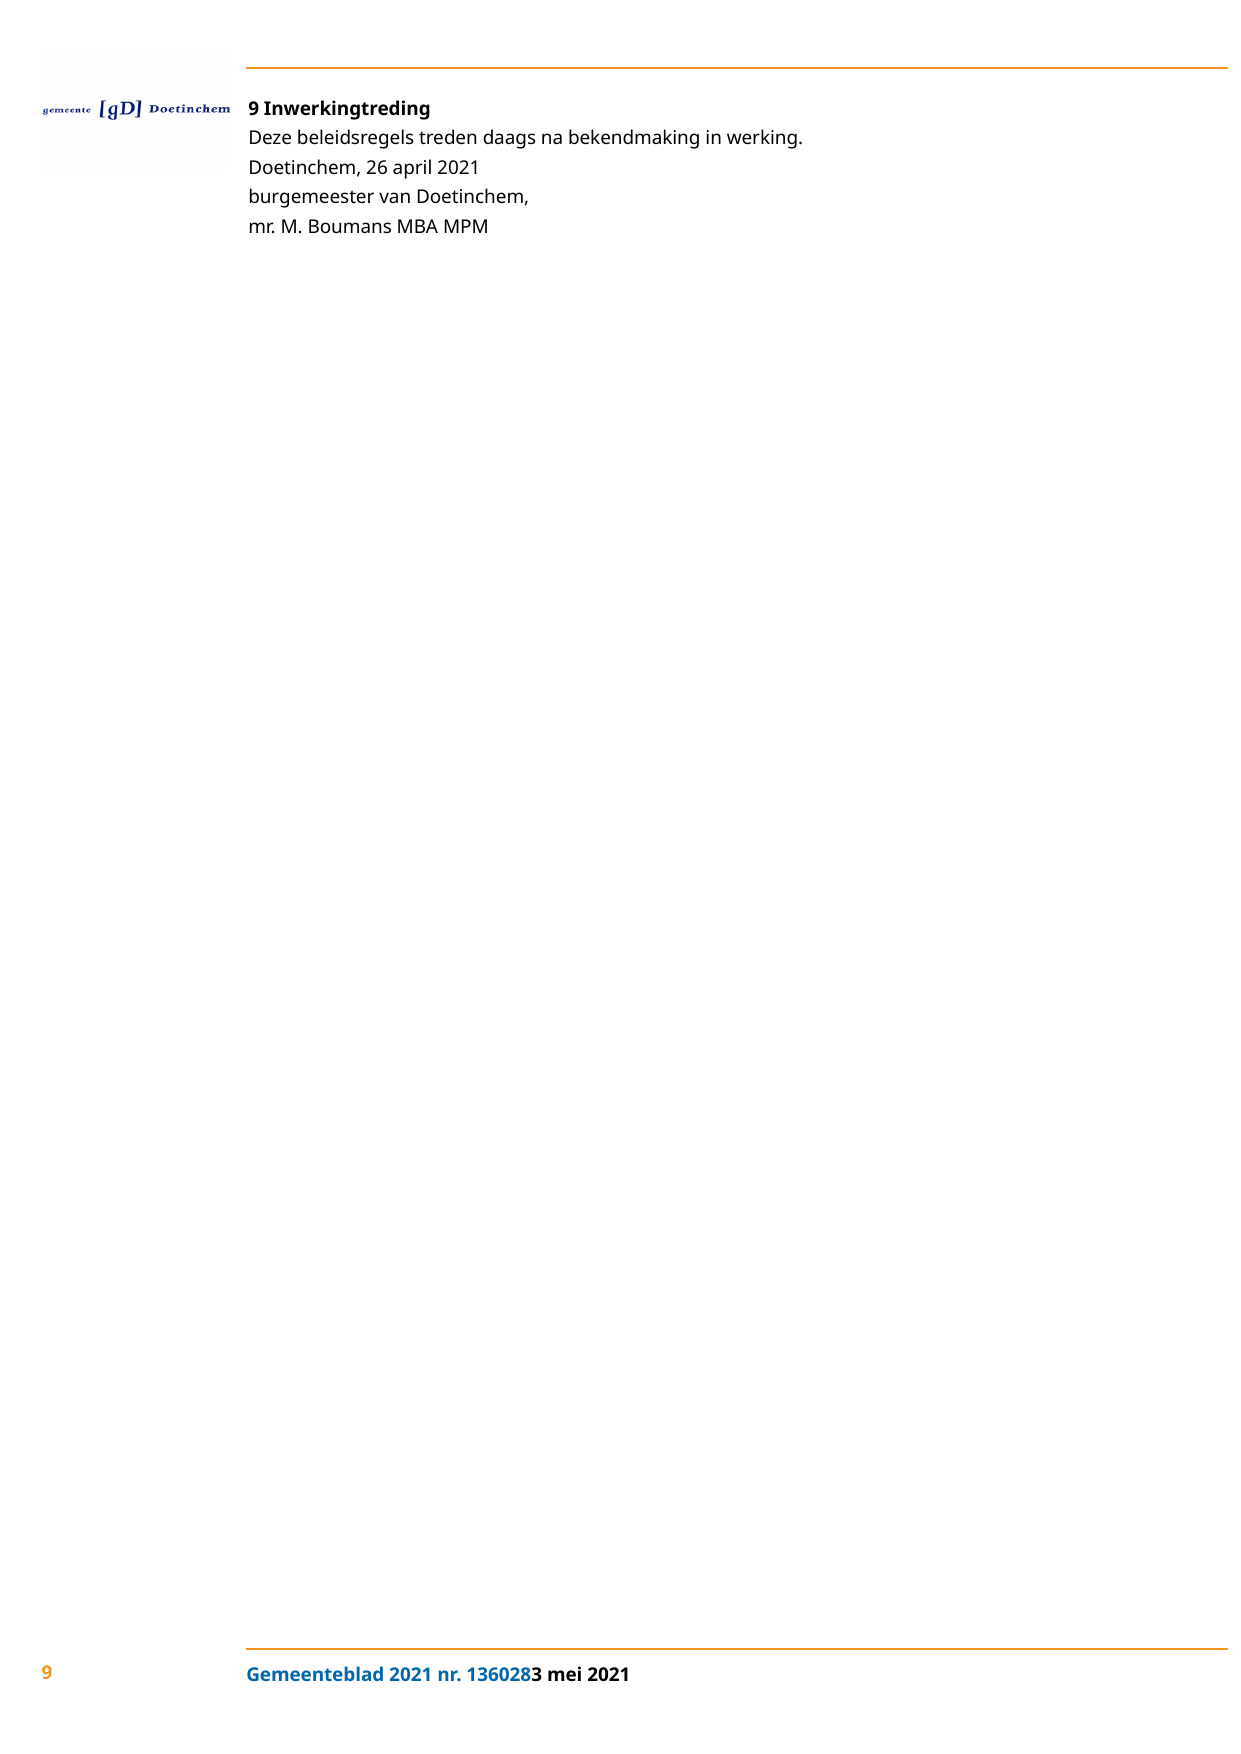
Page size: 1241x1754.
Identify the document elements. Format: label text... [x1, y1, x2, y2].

text burgemeester van Doetinchem, [248, 183, 1152, 209]
picture [41, 47, 231, 172]
text 9 Inwerkingtreding [248, 95, 1152, 121]
text Doetinchem, 26 april 2021 [248, 154, 1152, 180]
text mr. M. Boumans MBA MPM [248, 213, 1152, 239]
text Deze beleidsregels treden daags na bekendmaking in werking. [248, 124, 1152, 150]
